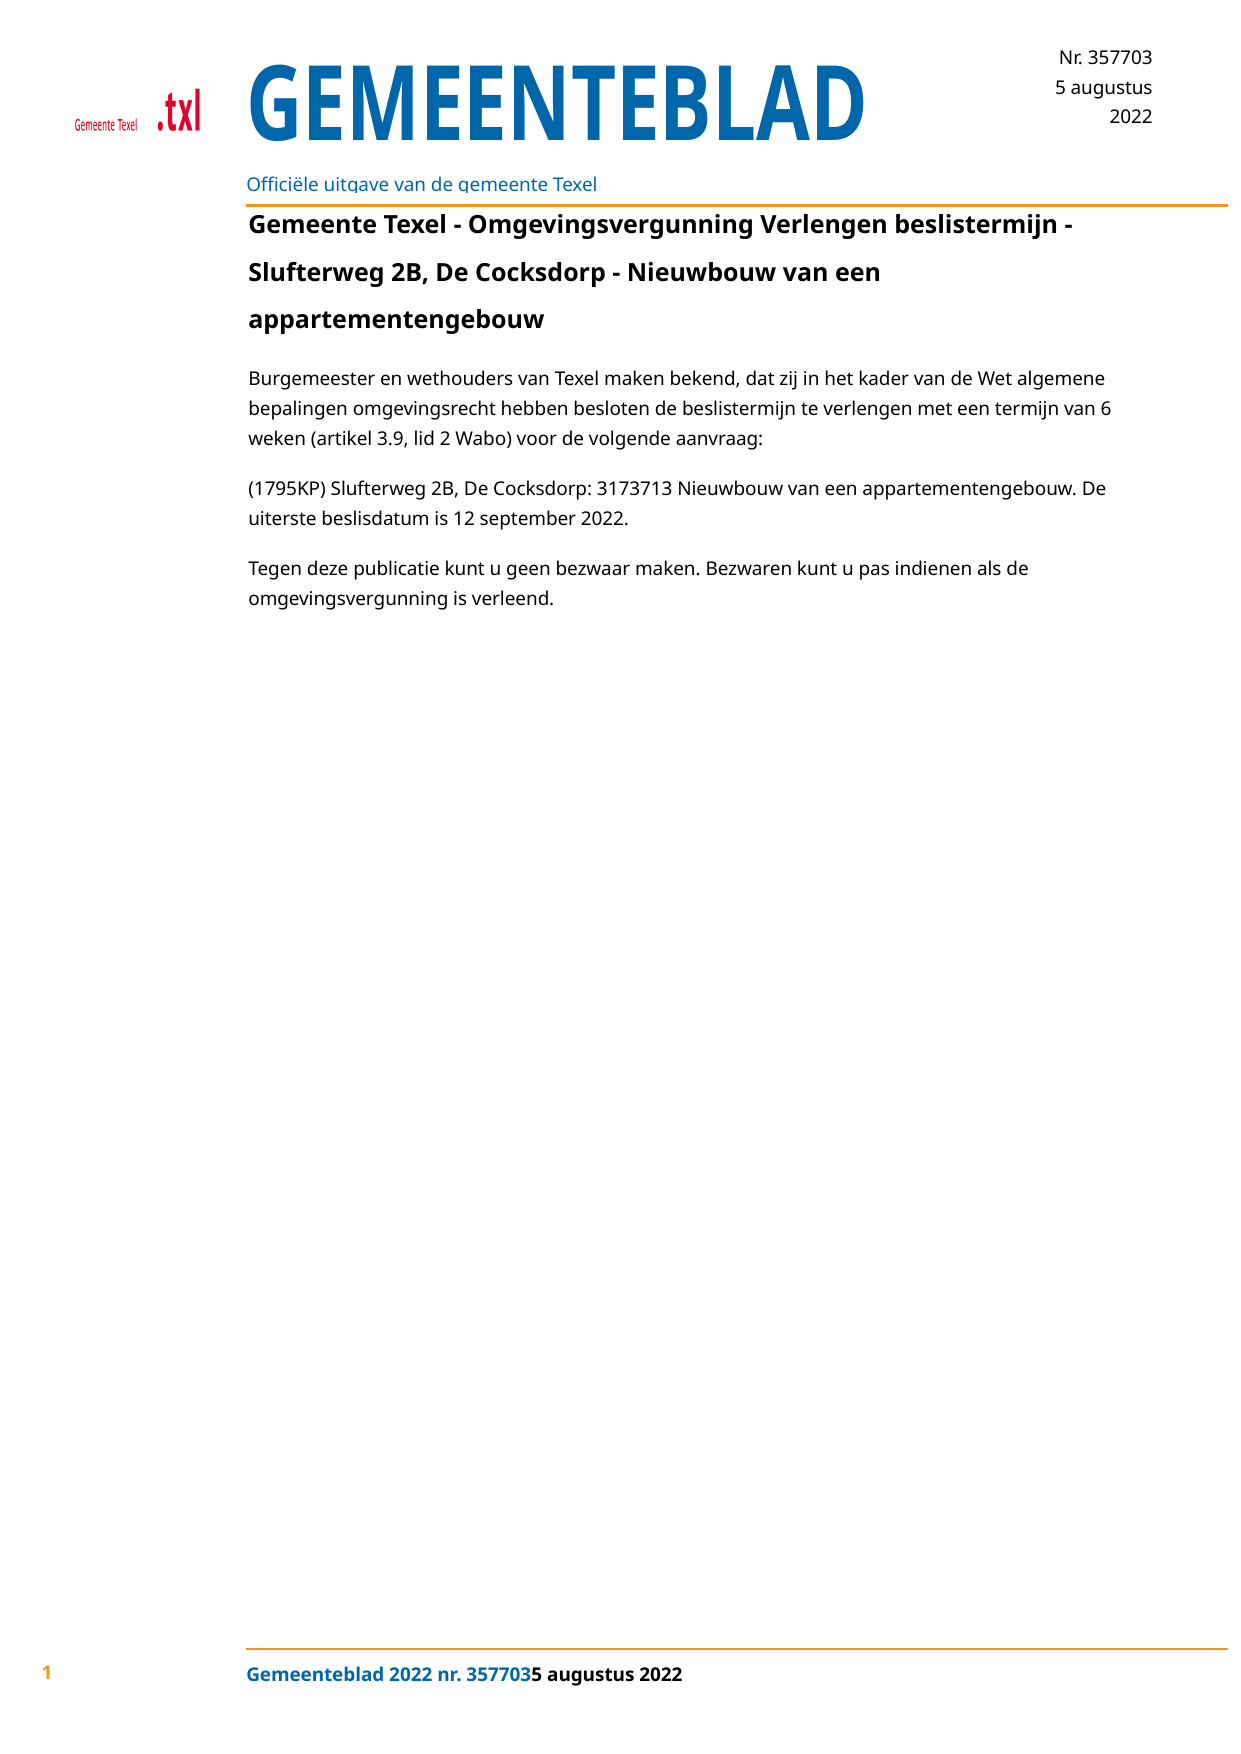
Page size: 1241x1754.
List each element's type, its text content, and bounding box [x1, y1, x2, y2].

picture [41, 47, 231, 172]
text Tegen deze publicatie kunt u geen bezwaar maken. Bezwaren kunt u pas indienen als de omgevingsvergunning is verleend. [248, 555, 1152, 610]
text Gemeente Texel - Omgevingsvergunning Verlengen beslistermijn - Slufterweg 2B, De Cocksdorp - Nieuwbouw van een appartementengebouw [248, 207, 1152, 336]
text Burgemeester en wethouders van Texel maken bekend, dat zij in het kader van de Wet algemene bepalingen omgevingsrecht hebben besloten de beslistermijn te verlengen met een termijn van 6 weken (artikel 3.9, lid 2 Wabo) voor de volgende aanvraag: [248, 366, 1152, 450]
text (1795KP) Slufterweg 2B, De Cocksdorp: 3173713 Nieuwbouw van een appartementengebouw. De uiterste beslisdatum is 12 september 2022. [248, 475, 1152, 530]
